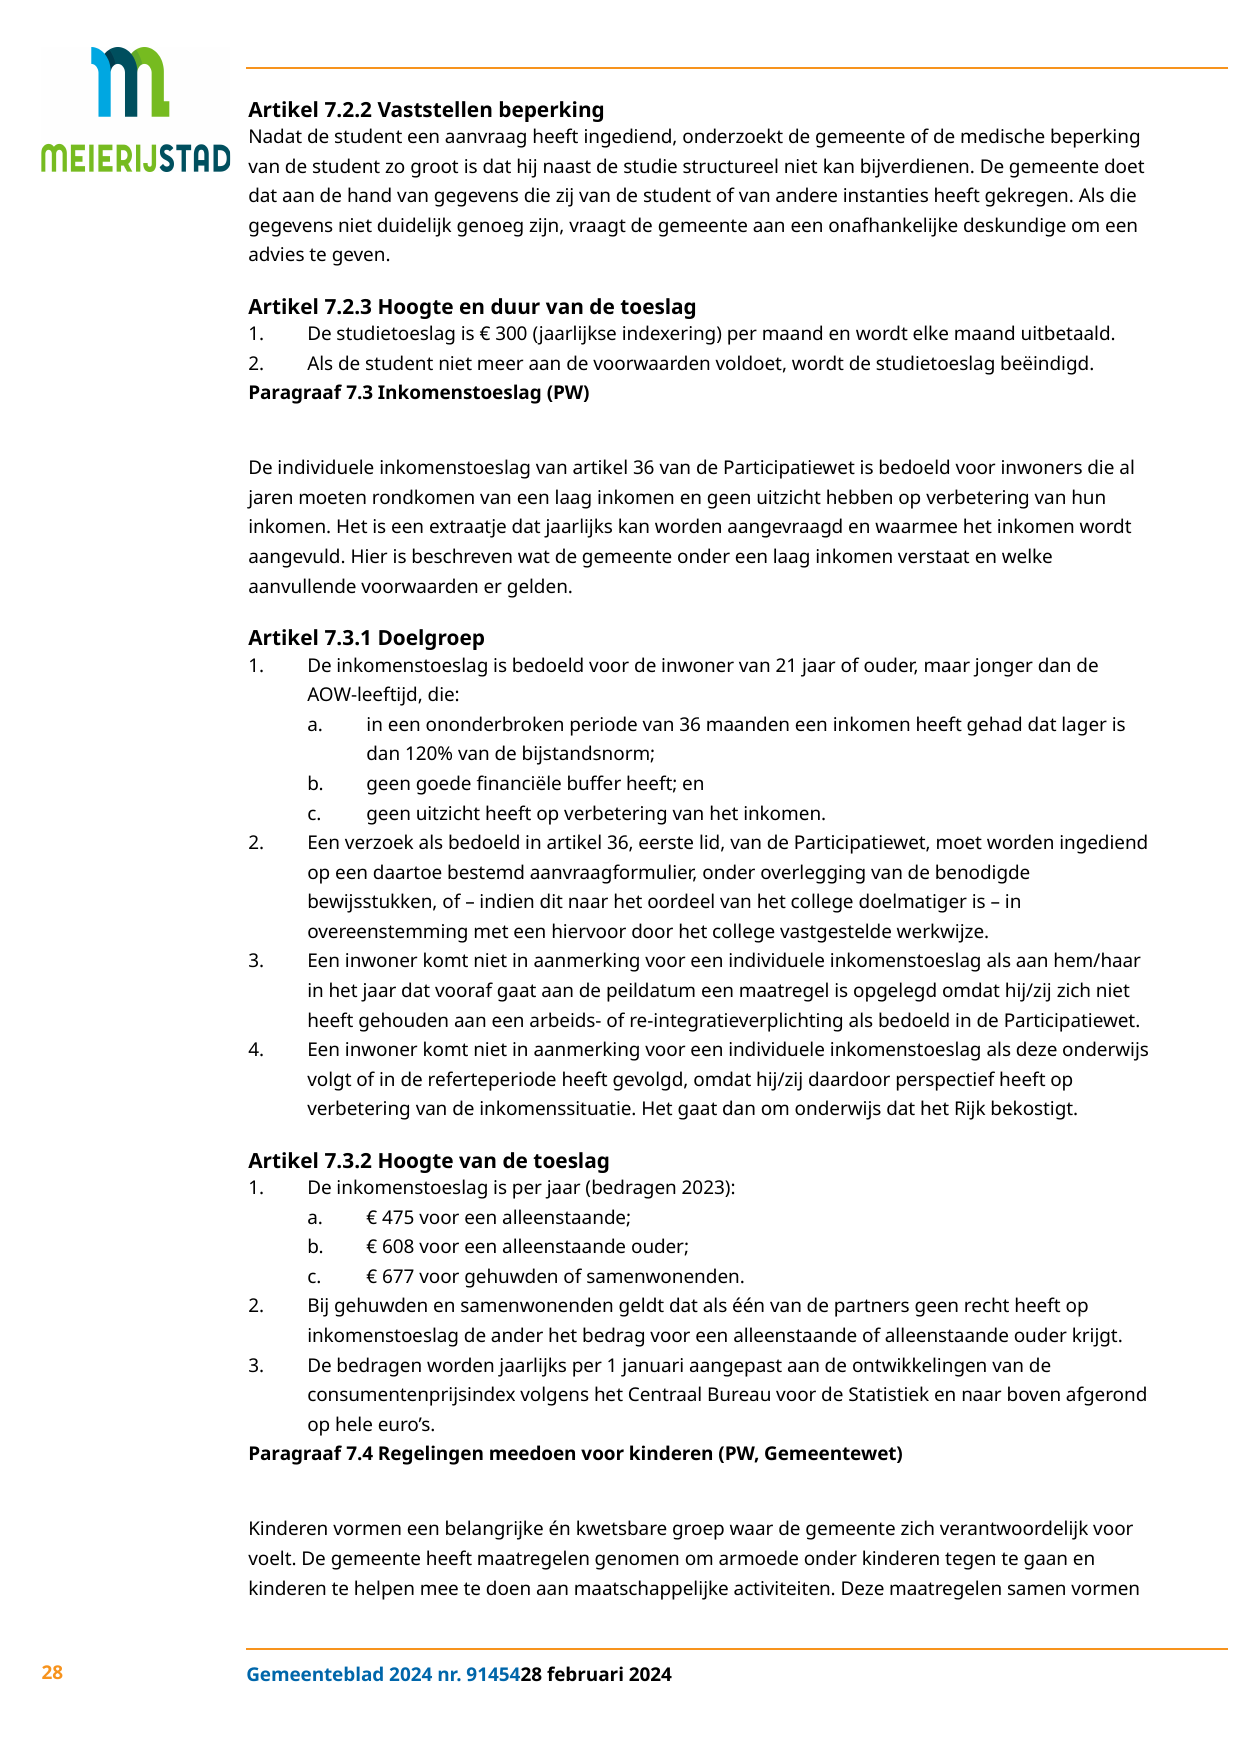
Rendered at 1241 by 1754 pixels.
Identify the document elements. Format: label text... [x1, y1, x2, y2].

text Paragraaf 7.4 Regelingen meedoen voor kinderen (PW, Gemeentewet) [248, 1441, 1152, 1466]
list De studietoeslag is € 300 (jaarlijkse indexering) per maand en wordt elke maand uitbetaald. [248, 320, 1152, 346]
picture [41, 47, 231, 172]
text Nadat de student een aanvraag heeft ingediend, onderzoekt de gemeente of de medische beperking van de student zo groot is dat hij naast de studie structureel niet kan bijverdienen. De gemeente doet dat aan de hand van gegevens die zij van de student of van andere instanties heeft gekregen. Als die gegevens niet duidelijk genoeg zijn, vraagt de gemeente aan een onafhankelijke deskundige om een advies te geven. [248, 123, 1152, 267]
list € 475 voor een alleenstaande; [307, 1204, 1152, 1230]
list € 608 voor een alleenstaande ouder; [307, 1233, 1152, 1259]
list De inkomenstoeslag is per jaar (bedragen 2023): [248, 1174, 1152, 1200]
text Paragraaf 7.3 Inkomenstoeslag (PW) [248, 379, 1152, 405]
list De bedragen worden jaarlijks per 1 januari aangepast aan de ontwikkelingen van de consumentenprijsindex volgens het Centraal Bureau voor de Statistiek en naar boven afgerond op hele euro’s. [248, 1352, 1152, 1437]
list Een inwoner komt niet in aanmerking voor een individuele inkomenstoeslag als aan hem/haar in het jaar dat vooraf gaat aan de peildatum een maatregel is opgelegd omdat hij/zij zich niet heeft gehouden aan een arbeids- of re-integratieverplichting als bedoeld in de Participatiewet. [248, 948, 1152, 1032]
list De inkomenstoeslag is bedoeld voor de inwoner van 21 jaar of ouder, maar jonger dan de AOW-leeftijd, die: [248, 652, 1152, 707]
text Artikel 7.3.1 Doelgroep [248, 623, 1152, 652]
list € 677 voor gehuwden of samenwonenden. [307, 1263, 1152, 1289]
list geen goede financiële buffer heeft; en [307, 770, 1152, 796]
text Kinderen vormen een belangrijke én kwetsbare groep waar de gemeente zich verantwoordelijk voor voelt. De gemeente heeft maatregelen genomen om armoede onder kinderen tegen te gaan en kinderen te helpen mee te doen aan maatschappelijke activiteiten. Deze maatregelen samen vormen [248, 1516, 1152, 1601]
list Bij gehuwden en samenwonenden geldt dat als één van de partners geen recht heeft op inkomenstoeslag de ander het bedrag voor een alleenstaande of alleenstaande ouder krijgt. [248, 1293, 1152, 1348]
list Een verzoek als bedoeld in artikel 36, eerste lid, van de Participatiewet, moet worden ingediend op een daartoe bestemd aanvraagformulier, onder overlegging van de benodigde bewijsstukken, of – indien dit naar het oordeel van het college doelmatiger is – in overeenstemming met een hiervoor door het college vastgestelde werkwijze. [248, 829, 1152, 944]
list in een ononderbroken periode van 36 maanden een inkomen heeft gehad dat lager is dan 120% van de bijstandsnorm; [307, 711, 1152, 766]
list Als de student niet meer aan de voorwaarden voldoet, wordt de studietoeslag beëindigd. [248, 350, 1152, 376]
list Een inwoner komt niet in aanmerking voor een individuele inkomenstoeslag als deze onderwijs volgt of in de referteperiode heeft gevolgd, omdat hij/zij daardoor perspectief heeft op verbetering van de inkomenssituatie. Het gaat dan om onderwijs dat het Rijk bekostigt. [248, 1036, 1152, 1121]
text De individuele inkomenstoeslag van artikel 36 van de Participatiewet is bedoeld voor inwoners die al jaren moeten rondkomen van een laag inkomen en geen uitzicht hebben op verbetering van hun inkomen. Het is een extraatje dat jaarlijks kan worden aangevraagd en waarmee het inkomen wordt aangevuld. Hier is beschreven wat de gemeente onder een laag inkomen verstaat en welke aanvullende voorwaarden er gelden. [248, 454, 1152, 599]
list geen uitzicht heeft op verbetering van het inkomen. [307, 800, 1152, 825]
text Artikel 7.2.2 Vaststellen beperking [248, 95, 1152, 123]
text Artikel 7.3.2 Hoogte van de toeslag [248, 1146, 1152, 1174]
text Artikel 7.2.3 Hoogte en duur van de toeslag [248, 292, 1152, 320]
